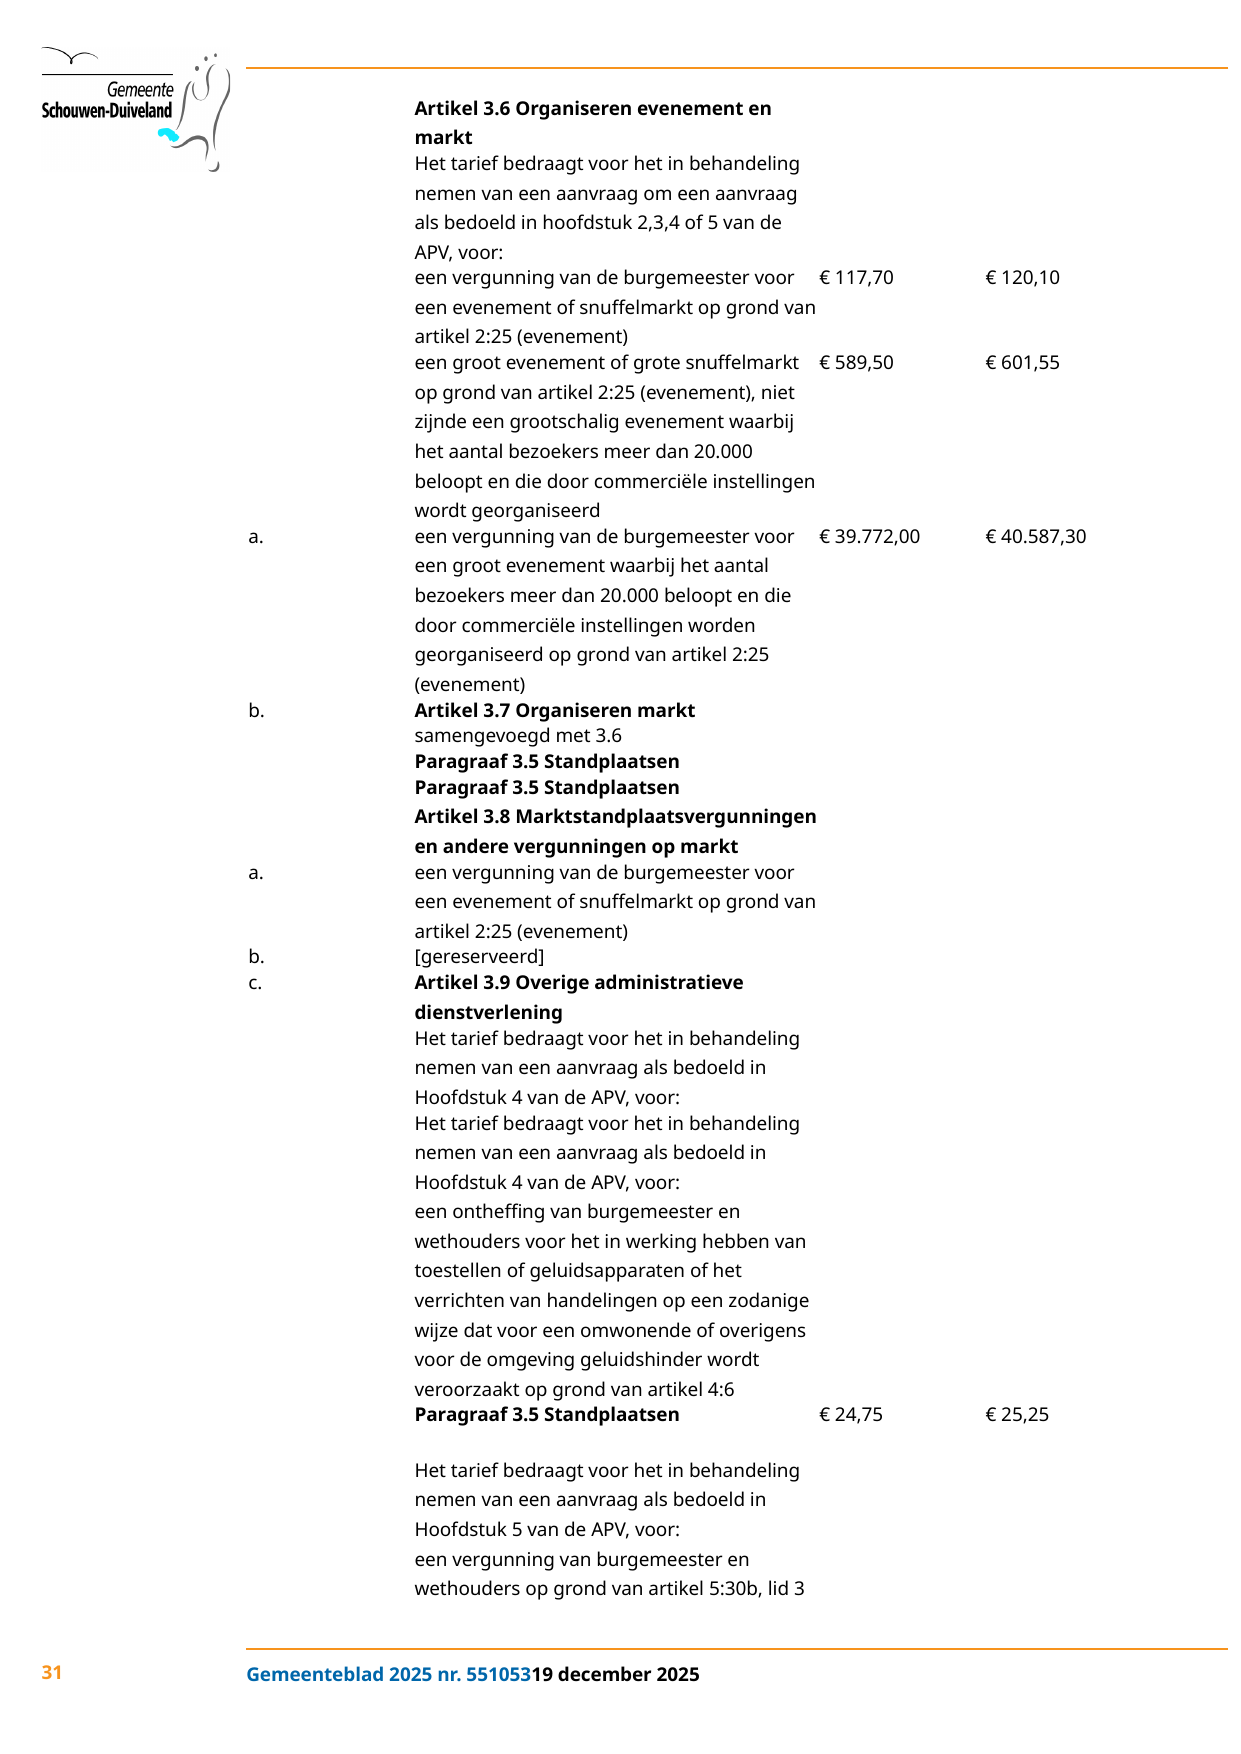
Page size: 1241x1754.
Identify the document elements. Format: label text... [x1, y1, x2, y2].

table_cell [248, 265, 414, 349]
table_cell [819, 859, 985, 944]
table_cell [248, 1402, 414, 1457]
table_cell een vergunning van de burgemeester voor een groot evenement waarbij het aantal bezoekers meer dan 20.000 beloopt en die door commerciële instellingen worden georganiseerd op grond van artikel 2:25 (evenement) [414, 523, 819, 697]
table_cell € 25,25 [985, 1402, 1152, 1457]
table_cell [248, 1025, 414, 1110]
table_cell [248, 350, 414, 523]
table_cell samengevoegd met 3.6 [414, 723, 819, 748]
table_cell Artikel 3.9 Overige administratieve dienstverlening [414, 970, 819, 1025]
table_cell Het tarief bedraagt voor het in behandeling nemen van een aanvraag als bedoeld in Hoofdstuk 4 van de APV, voor: een ontheffing van burgemeester en wethouders voor het in werking hebben van toestellen of geluidsapparaten of het verrichten van handelingen op een zodanige wijze dat voor een omwonende of overigens voor de omgeving geluidshinder wordt veroorzaakt op grond van artikel 4:6 [414, 1110, 819, 1402]
table_cell c. [248, 970, 414, 1025]
table_cell [985, 748, 1152, 774]
table_cell Artikel 3.7 Organiseren markt [414, 697, 819, 722]
table_cell Het tarief bedraagt voor het in behandeling nemen van een aanvraag om een aanvraag als bedoeld in hoofdstuk 2,3,4 of 5 van de APV, voor: [414, 150, 819, 264]
table_cell [985, 1457, 1152, 1601]
table_cell [985, 859, 1152, 944]
table_cell € 40.587,30 [985, 523, 1152, 697]
table_cell [248, 1110, 414, 1402]
table_cell een vergunning van de burgemeester voor een evenement of snuffelmarkt op grond van artikel 2:25 (evenement) [414, 859, 819, 944]
table_cell [819, 1025, 985, 1110]
table_cell [248, 723, 414, 748]
table_cell a. [248, 859, 414, 944]
table_cell Paragraaf 3.5 Standplaatsen Artikel 3.8 Marktstandplaatsvergunningen en andere vergunningen op markt [414, 774, 819, 859]
table_cell [819, 1457, 985, 1601]
table_cell [248, 774, 414, 859]
table_cell b. [248, 697, 414, 722]
table_cell [985, 723, 1152, 748]
table_cell [819, 150, 985, 264]
table_cell € 601,55 [985, 350, 1152, 523]
table_cell [985, 1025, 1152, 1110]
table_cell € 39.772,00 [819, 523, 985, 697]
table_cell [985, 150, 1152, 264]
table_cell b. [248, 944, 414, 969]
table_cell € 589,50 [819, 350, 985, 523]
table_cell [819, 970, 985, 1025]
table_cell [985, 944, 1152, 969]
table_cell a. [248, 523, 414, 697]
table_cell een groot evenement of grote snuffelmarkt op grond van artikel 2:25 (evenement), niet zijnde een grootschalig evenement waarbij het aantal bezoekers meer dan 20.000 beloopt en die door commerciële instellingen wordt georganiseerd [414, 350, 819, 523]
table_cell een vergunning van de burgemeester voor een evenement of snuffelmarkt op grond van artikel 2:25 (evenement) [414, 265, 819, 349]
table_cell [248, 150, 414, 264]
table_cell Het tarief bedraagt voor het in behandeling nemen van een aanvraag als bedoeld in Hoofdstuk 4 van de APV, voor: [414, 1025, 819, 1110]
table_cell € 120,10 [985, 265, 1152, 349]
table_cell [248, 1457, 414, 1601]
table_cell [985, 95, 1152, 150]
picture [41, 47, 231, 172]
table_cell Paragraaf 3.5 Standplaatsen [414, 748, 819, 774]
table_cell [248, 95, 414, 150]
table_cell [985, 1110, 1152, 1402]
table_cell [819, 774, 985, 859]
table_cell [248, 748, 414, 774]
table_cell Het tarief bedraagt voor het in behandeling nemen van een aanvraag als bedoeld in Hoofdstuk 5 van de APV, voor: een vergunning van burgemeester en wethouders op grond van artikel 5:30b, lid 3 [414, 1457, 819, 1601]
table_cell [985, 970, 1152, 1025]
table_cell [819, 95, 985, 150]
table_cell Paragraaf 3.5 Standplaatsen [414, 1402, 819, 1457]
table_cell [985, 697, 1152, 722]
table_cell [819, 1110, 985, 1402]
table_cell [819, 748, 985, 774]
table_cell [985, 774, 1152, 859]
table_cell [819, 944, 985, 969]
table_cell [gereserveerd] [414, 944, 819, 969]
table_cell [819, 697, 985, 722]
table_cell [819, 723, 985, 748]
table_cell € 117,70 [819, 265, 985, 349]
table_cell Artikel 3.6 Organiseren evenement en markt [414, 95, 819, 150]
table_cell € 24,75 [819, 1402, 985, 1457]
